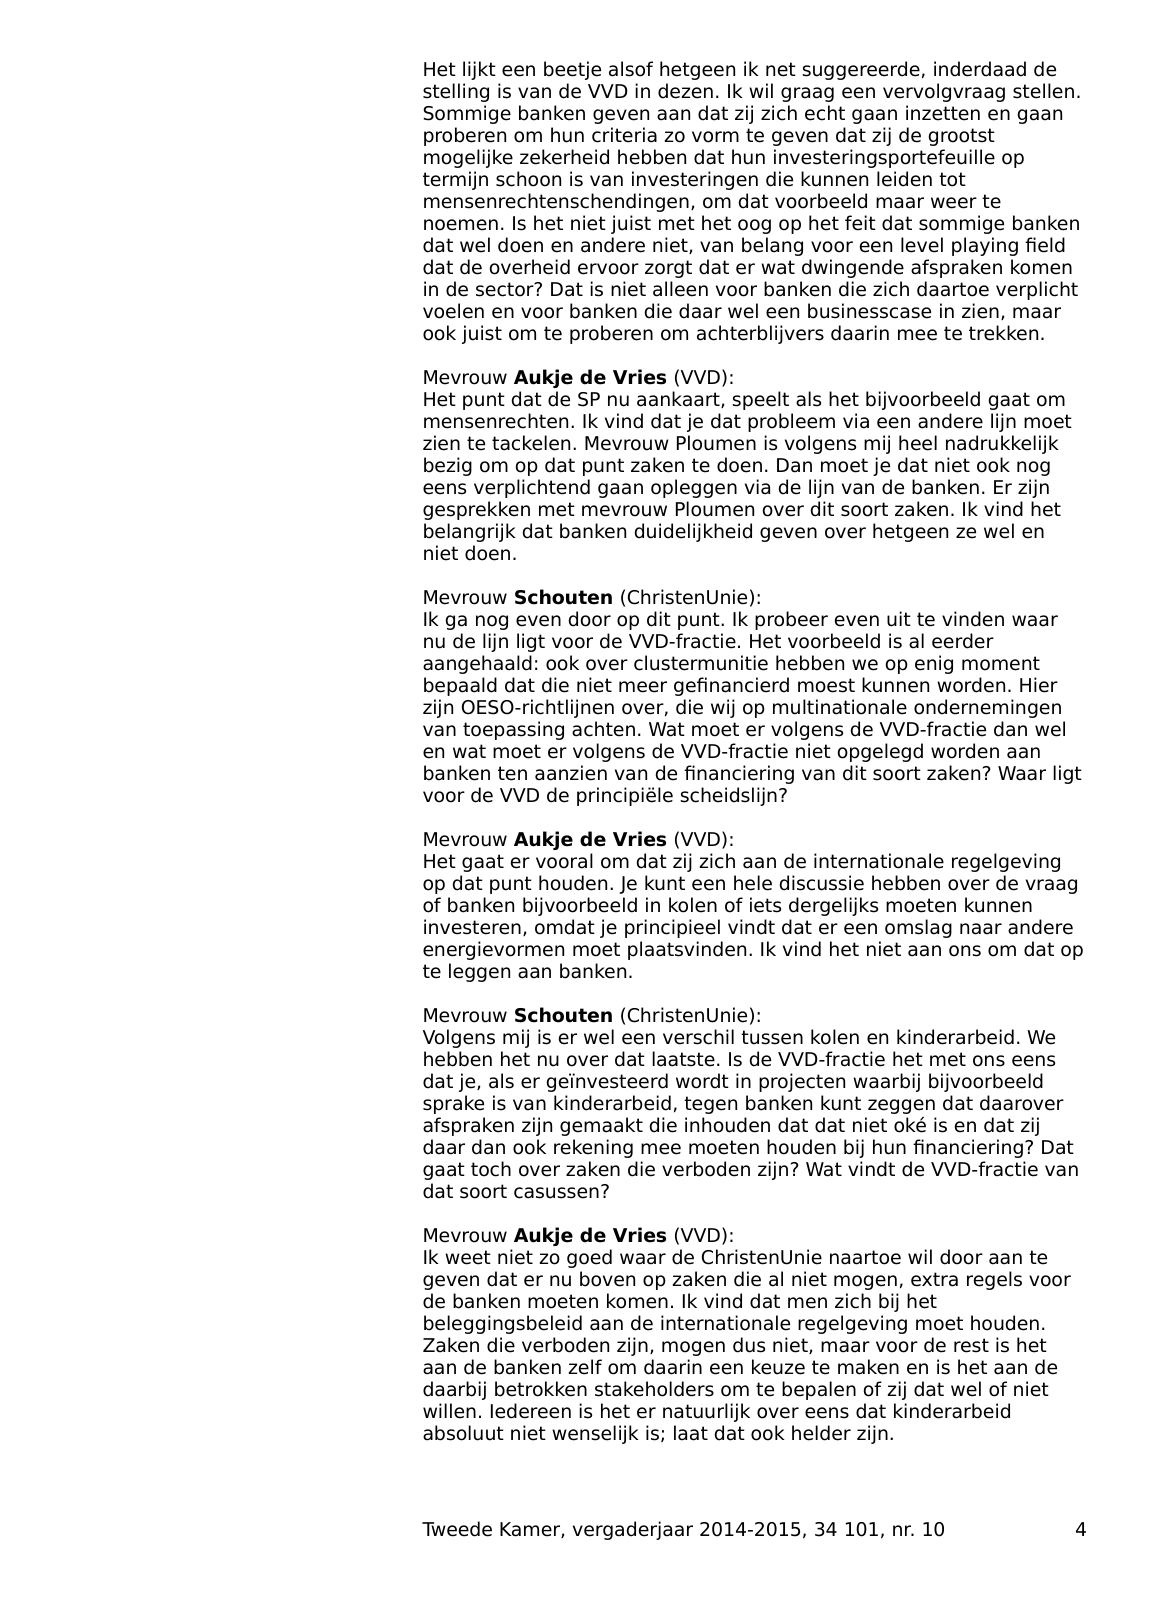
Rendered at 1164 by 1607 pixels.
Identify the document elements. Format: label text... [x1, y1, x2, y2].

text Volgens mij is er wel een verschil tussen kolen en kinderarbeid. We hebben het nu over dat laatste. Is de VVD-fractie het met ons eens dat je, als er geïnvesteerd wordt in projecten waarbij bijvoorbeeld sprake is van kinderarbeid, tegen banken kunt zeggen dat daarover afspraken zijn gemaakt die inhouden dat dat niet oké is en dat zij daar dan ook rekening mee moeten houden bij hun financiering? Dat gaat toch over zaken die verboden zijn? Wat vindt de VVD-fractie van dat soort casussen? [422, 1027, 1087, 1203]
text Mevrouw Schouten (ChristenUnie): [422, 587, 1087, 609]
text Het gaat er vooral om dat zij zich aan de internationale regelgeving op dat punt houden. Je kunt een hele discussie hebben over de vraag of banken bijvoorbeeld in kolen of iets dergelijks moeten kunnen investeren, omdat je principieel vindt dat er een omslag naar andere energievormen moet plaatsvinden. Ik vind het niet aan ons om dat op te leggen aan banken. [422, 851, 1087, 983]
text Mevrouw Aukje de Vries (VVD): [422, 367, 1087, 389]
text Mevrouw Aukje de Vries (VVD): [422, 1225, 1087, 1247]
text Mevrouw Aukje de Vries (VVD): [422, 829, 1087, 851]
text Het punt dat de SP nu aankaart, speelt als het bijvoorbeeld gaat om mensenrechten. Ik vind dat je dat probleem via een andere lijn moet zien te tackelen. Mevrouw Ploumen is volgens mij heel nadrukkelijk bezig om op dat punt zaken te doen. Dan moet je dat niet ook nog eens verplichtend gaan opleggen via de lijn van de banken. Er zijn gesprekken met mevrouw Ploumen over dit soort zaken. Ik vind het belangrijk dat banken duidelijkheid geven over hetgeen ze wel en niet doen. [422, 389, 1087, 565]
text Het lijkt een beetje alsof hetgeen ik net suggereerde, inderdaad de stelling is van de VVD in dezen. Ik wil graag een vervolgvraag stellen. Sommige banken geven aan dat zij zich echt gaan inzetten en gaan proberen om hun criteria zo vorm te geven dat zij de grootst mogelijke zekerheid hebben dat hun investeringsportefeuille op termijn schoon is van investeringen die kunnen leiden tot mensenrechtenschendingen, om dat voorbeeld maar weer te noemen. Is het niet juist met het oog op het feit dat sommige banken dat wel doen en andere niet, van belang voor een level playing field dat de overheid ervoor zorgt dat er wat dwingende afspraken komen in de sector? Dat is niet alleen voor banken die zich daartoe verplicht voelen en voor banken die daar wel een businesscase in zien, maar ook juist om te proberen om achterblijvers daarin mee te trekken. [422, 59, 1087, 345]
text Ik weet niet zo goed waar de ChristenUnie naartoe wil door aan te geven dat er nu boven op zaken die al niet mogen, extra regels voor de banken moeten komen. Ik vind dat men zich bij het beleggingsbeleid aan de internationale regelgeving moet houden. Zaken die verboden zijn, mogen dus niet, maar voor de rest is het aan de banken zelf om daarin een keuze te maken en is het aan de daarbij betrokken stakeholders om te bepalen of zij dat wel of niet willen. Iedereen is het er natuurlijk over eens dat kinderarbeid absoluut niet wenselijk is; laat dat ook helder zijn. [422, 1247, 1087, 1445]
text Mevrouw Schouten (ChristenUnie): [422, 1005, 1087, 1027]
text Ik ga nog even door op dit punt. Ik probeer even uit te vinden waar nu de lijn ligt voor de VVD-fractie. Het voorbeeld is al eerder aangehaald: ook over clustermunitie hebben we op enig moment bepaald dat die niet meer gefinancierd moest kunnen worden. Hier zijn OESO-richtlijnen over, die wij op multinationale ondernemingen van toepassing achten. Wat moet er volgens de VVD-fractie dan wel en wat moet er volgens de VVD-fractie niet opgelegd worden aan banken ten aanzien van de financiering van dit soort zaken? Waar ligt voor de VVD de principiële scheidslijn? [422, 609, 1087, 807]
